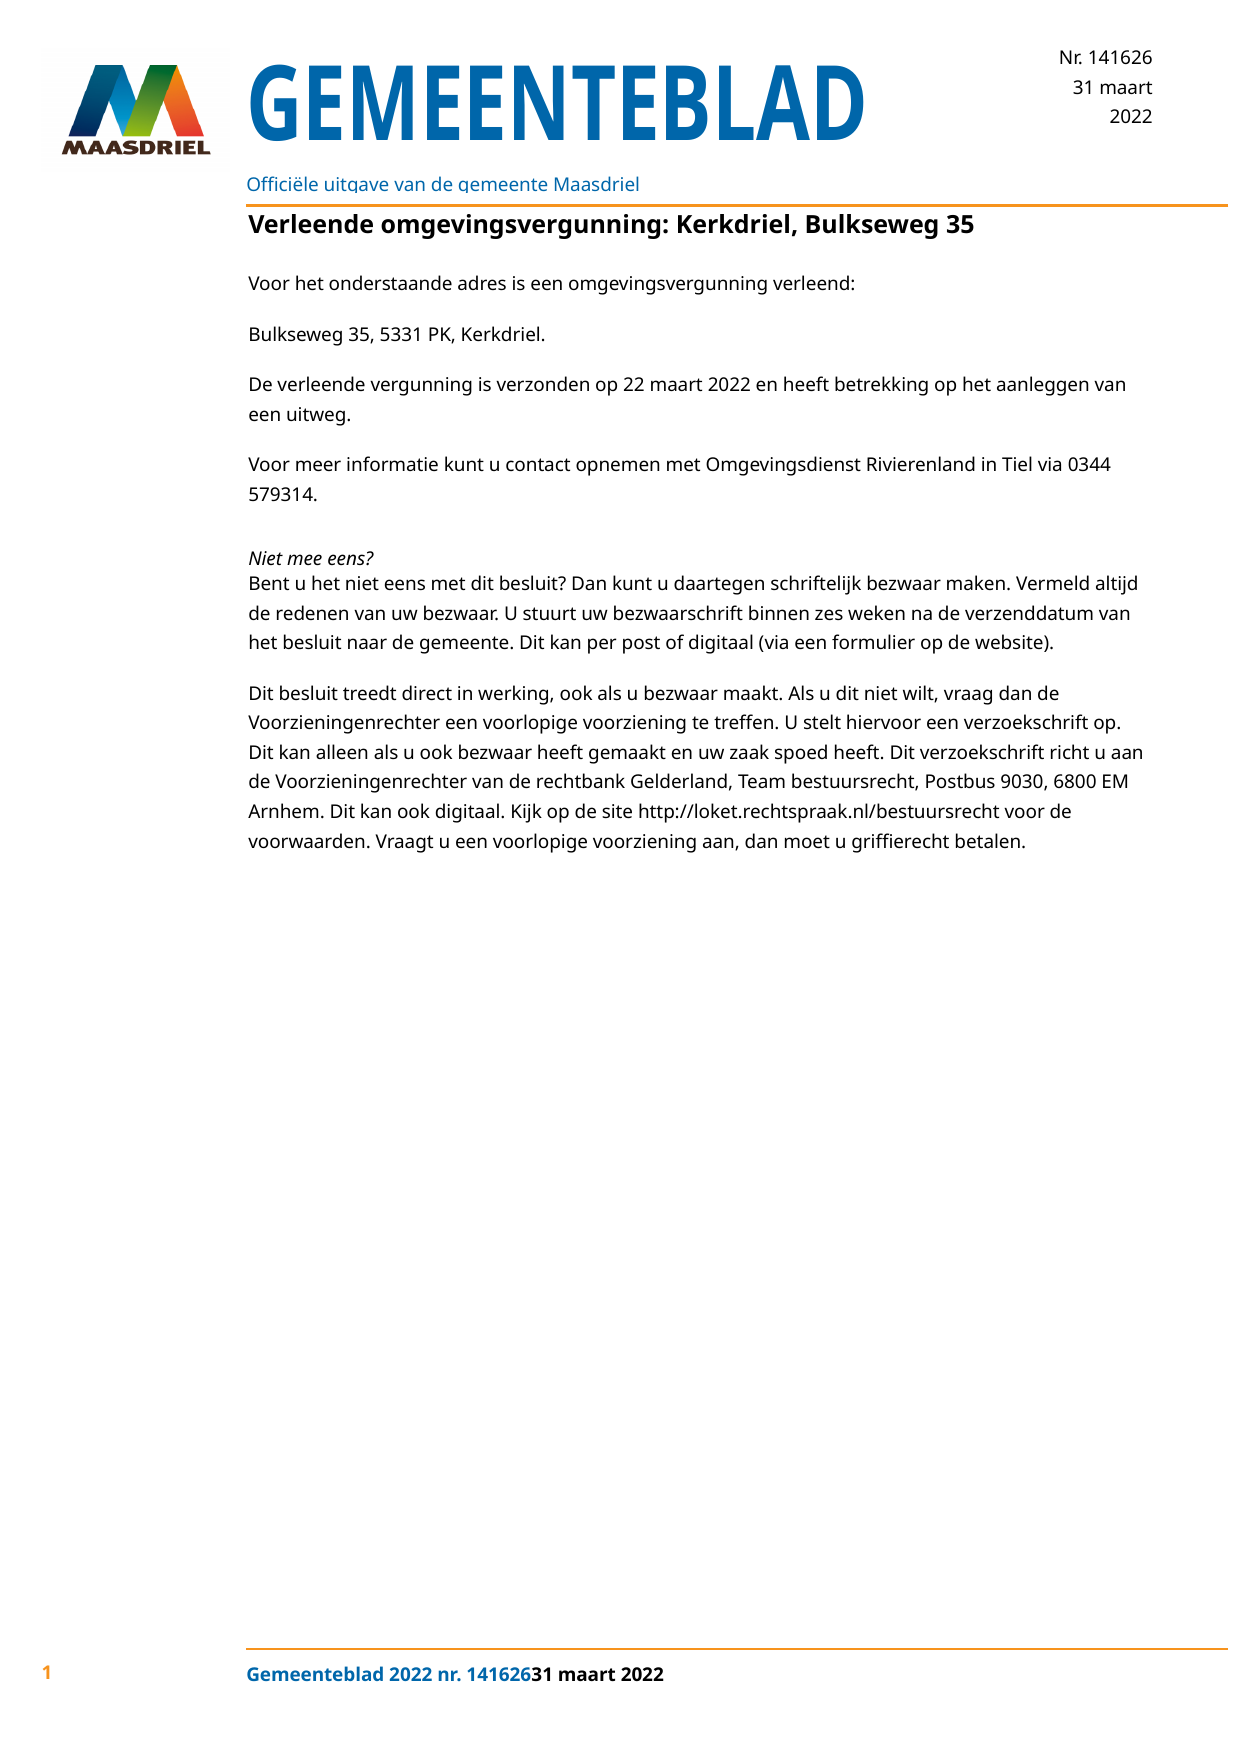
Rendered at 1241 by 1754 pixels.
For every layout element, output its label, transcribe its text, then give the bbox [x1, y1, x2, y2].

text Voor meer informatie kunt u contact opnemen met Omgevingsdienst Rivierenland in Tiel via 0344 579314. [248, 451, 1152, 506]
text De verleende vergunning is verzonden op 22 maart 2022 en heeft betrekking op het aanleggen van een uitweg. [248, 371, 1152, 426]
text Verleende omgevingsvergunning: Kerkdriel, Bulkseweg 35 [248, 207, 1152, 241]
text Dit besluit treedt direct in werking, ook als u bezwaar maakt. Als u dit niet wilt, vraag dan de Voorzieningenrechter een voorlopige voorziening te treffen. U stelt hiervoor een verzoekschrift op. Dit kan alleen als u ook bezwaar heeft gemaakt en uw zaak spoed heeft. Dit verzoekschrift richt u aan de Voorzieningenrechter van de rechtbank Gelderland, Team bestuursrecht, Postbus 9030, 6800 EM Arnhem. Dit kan ook digitaal. Kijk op de site http://loket.rechtspraak.nl/bestuursrecht voor de voorwaarden. Vraagt u een voorlopige voorziening aan, dan moet u griffierecht betalen. [248, 680, 1152, 854]
picture [41, 47, 231, 172]
text Niet mee eens? [248, 545, 1152, 570]
text Bent u het niet eens met dit besluit? Dan kunt u daartegen schriftelijk bezwaar maken. Vermeld altijd de redenen van uw bezwaar. U stuurt uw bezwaarschrift binnen zes weken na de verzenddatum van het besluit naar de gemeente. Dit kan per post of digitaal (via een formulier op de website). [248, 570, 1152, 655]
text Voor het onderstaande adres is een omgevingsvergunning verleend: [248, 270, 1152, 296]
text Bulkseweg 35, 5331 PK, Kerkdriel. [248, 321, 1152, 346]
